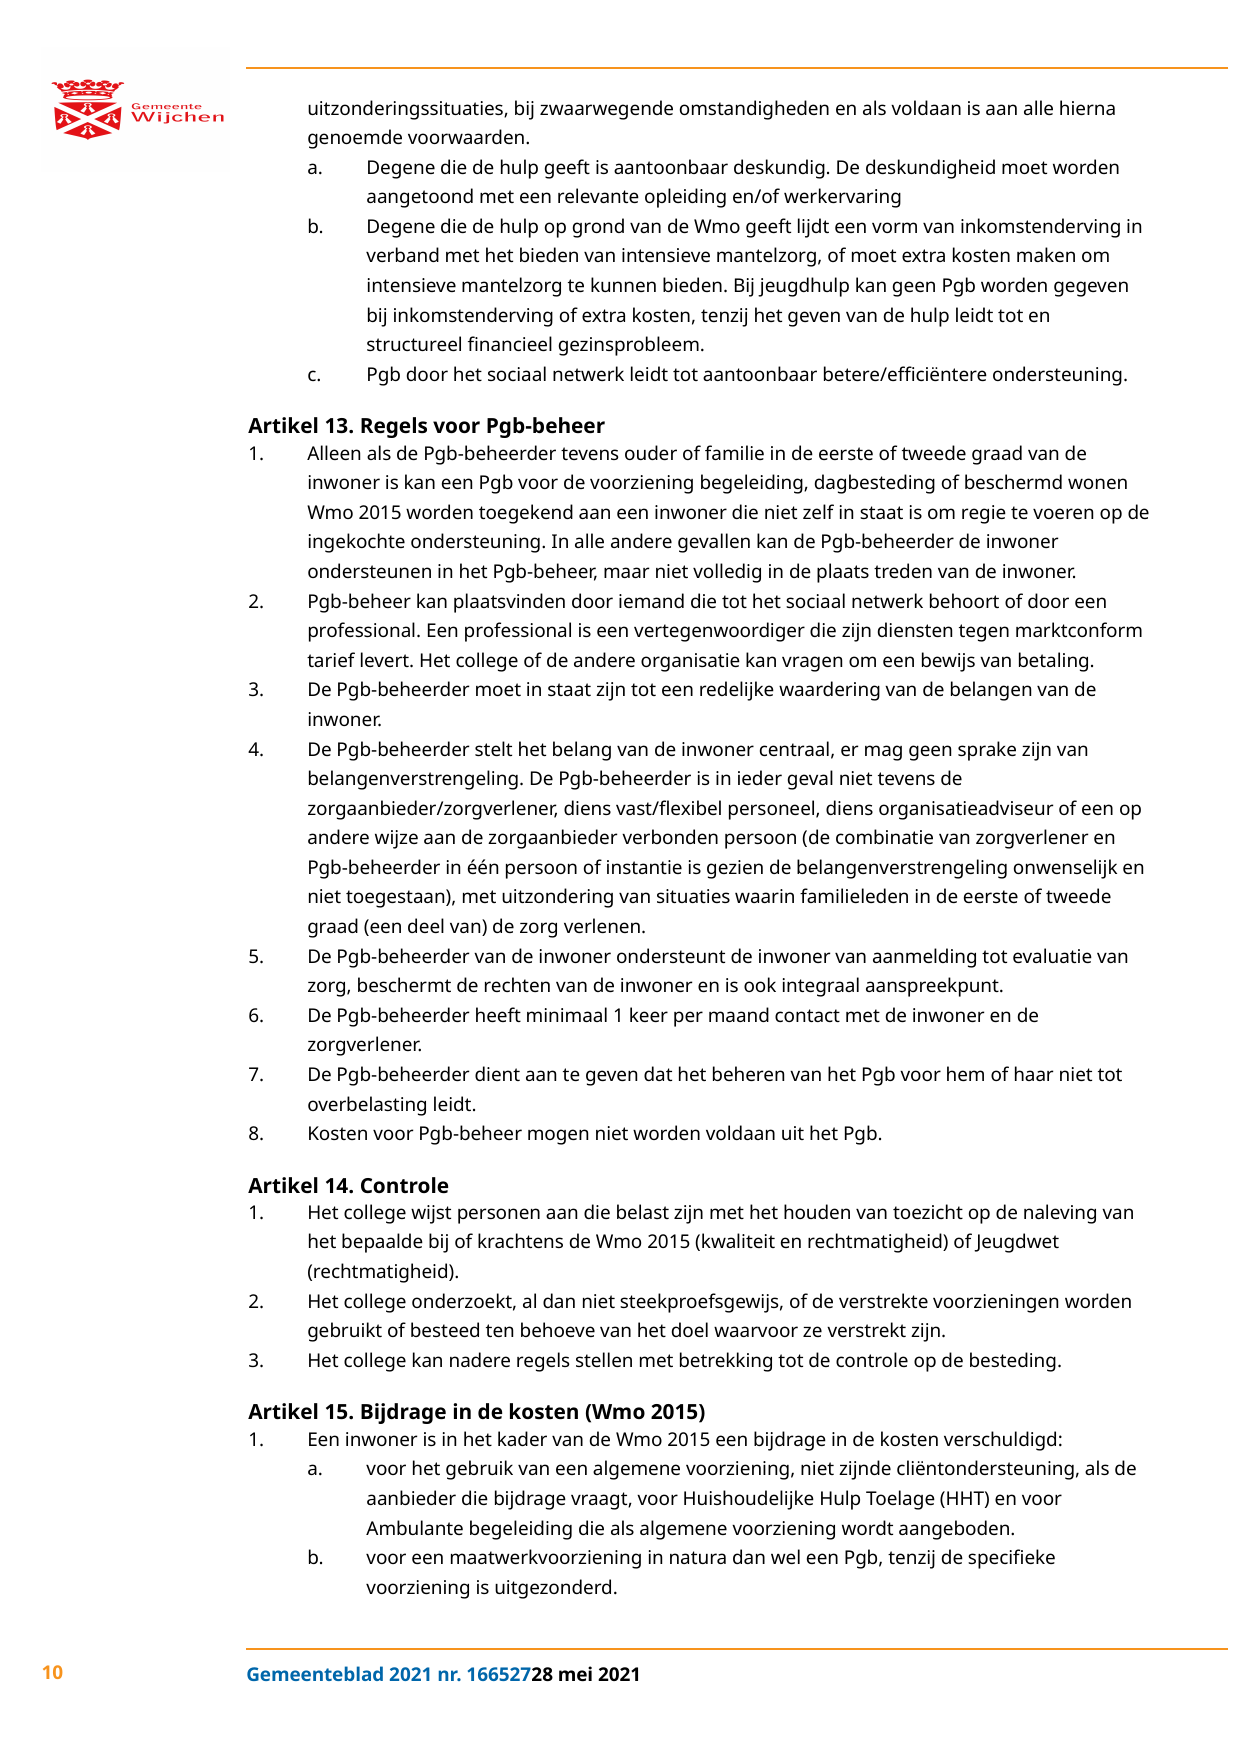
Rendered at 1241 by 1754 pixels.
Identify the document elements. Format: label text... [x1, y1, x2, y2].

list Alleen als de Pgb-beheerder tevens ouder of familie in de eerste of tweede graad van de inwoner is kan een Pgb voor de voorziening begeleiding, dagbesteding of beschermd wonen Wmo 2015 worden toegekend aan een inwoner die niet zelf in staat is om regie te voeren op de ingekochte ondersteuning. In alle andere gevallen kan de Pgb-beheerder de inwoner ondersteunen in het Pgb-beheer, maar niet volledig in de plaats treden van de inwoner. [248, 440, 1152, 584]
list voor een maatwerkvoorziening in natura dan wel een Pgb, tenzij de specifieke voorziening is uitgezonderd. [307, 1544, 1152, 1599]
list De Pgb-beheerder moet in staat zijn tot een redelijke waardering van de belangen van de inwoner. [248, 677, 1152, 732]
list Het college kan nadere regels stellen met betrekking tot de controle op de besteding. [248, 1347, 1152, 1373]
text Artikel 15. Bijdrage in de kosten (Wmo 2015) [248, 1397, 1152, 1426]
list Pgb-beheer kan plaatsvinden door iemand die tot het sociaal netwerk behoort of door een professional. Een professional is een vertegenwoordiger die zijn diensten tegen marktconform tarief levert. Het college of de andere organisatie kan vragen om een bewijs van betaling. [248, 588, 1152, 673]
picture [41, 47, 231, 172]
list De Pgb-beheerder stelt het belang van de inwoner centraal, er mag geen sprake zijn van belangenverstrengeling. De Pgb-beheerder is in ieder geval niet tevens de zorgaanbieder/zorgverlener, diens vast/flexibel personeel, diens organisatieadviseur of een op andere wijze aan de zorgaanbieder verbonden persoon (de combinatie van zorgverlener en Pgb-beheerder in één persoon of instantie is gezien de belangenverstrengeling onwenselijk en niet toegestaan), met uitzondering van situaties waarin familieleden in de eerste of tweede graad (een deel van) de zorg verlenen. [248, 736, 1152, 939]
list De Pgb-beheerder van de inwoner ondersteunt de inwoner van aanmelding tot evaluatie van zorg, beschermt de rechten van de inwoner en is ook integraal aanspreekpunt. [248, 943, 1152, 998]
list voor het gebruik van een algemene voorziening, niet zijnde cliëntondersteuning, als de aanbieder die bijdrage vraagt, voor Huishoudelijke Hulp Toelage (HHT) en voor Ambulante begeleiding die als algemene voorziening wordt aangeboden. [307, 1456, 1152, 1540]
text Artikel 14. Controle [248, 1171, 1152, 1199]
list Degene die de hulp geeft is aantoonbaar deskundig. De deskundigheid moet worden aangetoond met een relevante opleiding en/of werkervaring [307, 154, 1152, 209]
list De Pgb-beheerder heeft minimaal 1 keer per maand contact met de inwoner en de zorgverlener. [248, 1002, 1152, 1057]
list Het college onderzoekt, al dan niet steekproefsgewijs, of de verstrekte voorzieningen worden gebruikt of besteed ten behoeve van het doel waarvoor ze verstrekt zijn. [248, 1288, 1152, 1343]
list Het college wijst personen aan die belast zijn met het houden van toezicht op de naleving van het bepaalde bij of krachtens de Wmo 2015 (kwaliteit en rechtmatigheid) of Jeugdwet (rechtmatigheid). [248, 1199, 1152, 1284]
list uitzonderingssituaties, bij zwaarwegende omstandigheden en als voldaan is aan alle hierna genoemde voorwaarden. [248, 95, 1152, 150]
list Pgb door het sociaal netwerk leidt tot aantoonbaar betere/efficiëntere ondersteuning. [307, 361, 1152, 387]
list Een inwoner is in het kader van de Wmo 2015 een bijdrage in de kosten verschuldigd: [248, 1426, 1152, 1452]
list De Pgb-beheerder dient aan te geven dat het beheren van het Pgb voor hem of haar niet tot overbelasting leidt. [248, 1061, 1152, 1116]
list Degene die de hulp op grond van de Wmo geeft lijdt een vorm van inkomstenderving in verband met het bieden van intensieve mantelzorg, of moet extra kosten maken om intensieve mantelzorg te kunnen bieden. Bij jeugdhulp kan geen Pgb worden gegeven bij inkomstenderving of extra kosten, tenzij het geven van de hulp leidt tot en structureel financieel gezinsprobleem. [307, 213, 1152, 357]
text Artikel 13. Regels voor Pgb-beheer [248, 411, 1152, 440]
list Kosten voor Pgb-beheer mogen niet worden voldaan uit het Pgb. [248, 1120, 1152, 1146]
